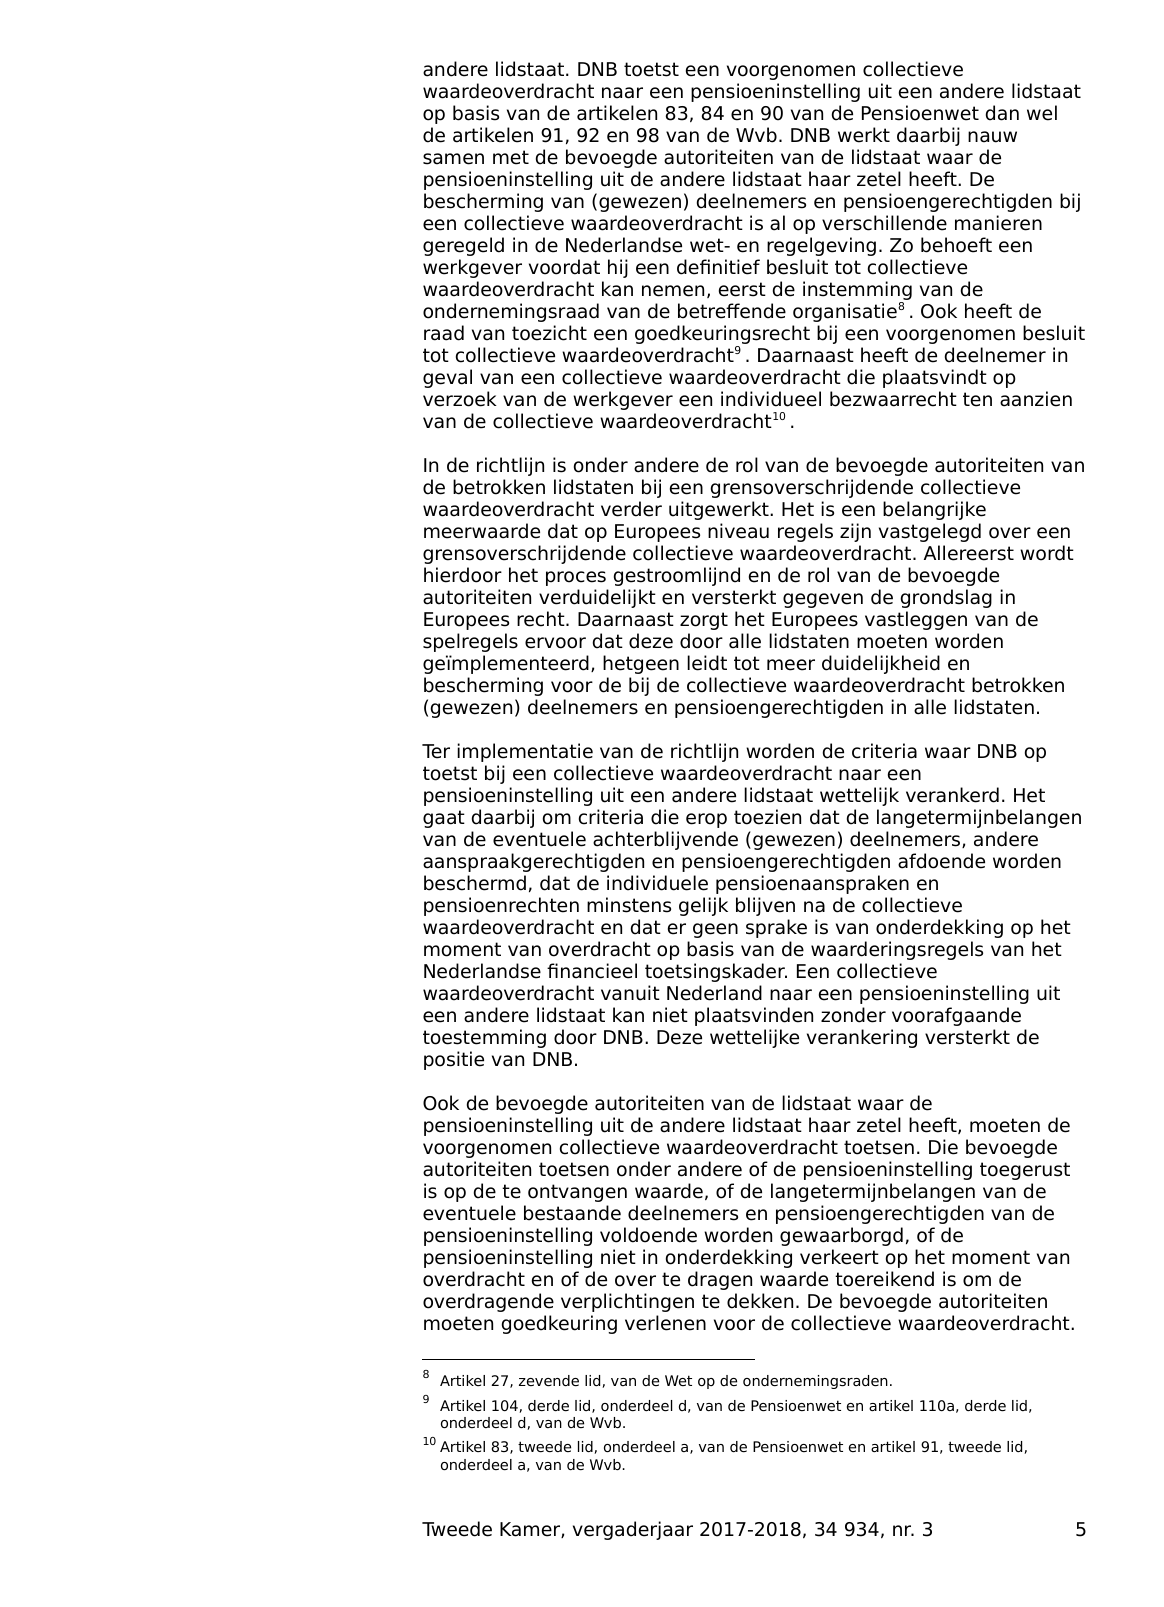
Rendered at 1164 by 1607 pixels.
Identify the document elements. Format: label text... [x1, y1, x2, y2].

text andere lidstaat. DNB toetst een voorgenomen collectieve waardeoverdracht naar een pensioeninstelling uit een andere lidstaat op basis van de artikelen 83, 84 en 90 van de Pensioenwet dan wel de artikelen 91, 92 en 98 van de Wvb. DNB werkt daarbij nauw samen met de bevoegde autoriteiten van de lidstaat waar de pensioeninstelling uit de andere lidstaat haar zetel heeft. De bescherming van (gewezen) deelnemers en pensioengerechtigden bij een collectieve waardeoverdracht is al op verschillende manieren geregeld in de Nederlandse wet- en regelgeving. Zo behoeft een werkgever voordat hij een definitief besluit tot collectieve waardeoverdracht kan nemen, eerst de instemming van de ondernemingsraad van de betreffende organisatie. Ook heeft de raad van toezicht een goedkeuringsrecht bij een voorgenomen besluit tot collectieve waardeoverdracht. Daarnaast heeft de deelnemer in geval van een collectieve waardeoverdracht die plaatsvindt op verzoek van de werkgever een individueel bezwaarrecht ten aanzien van de collectieve waardeoverdracht. [422, 59, 1087, 433]
text Ook de bevoegde autoriteiten van de lidstaat waar de pensioeninstelling uit de andere lidstaat haar zetel heeft, moeten de voorgenomen collectieve waardeoverdracht toetsen. Die bevoegde autoriteiten toetsen onder andere of de pensioeninstelling toegerust is op de te ontvangen waarde, of de langetermijnbelangen van de eventuele bestaande deelnemers en pensioengerechtigden van de pensioeninstelling voldoende worden gewaarborgd, of de pensioeninstelling niet in onderdekking verkeert op het moment van overdracht en of de over te dragen waarde toereikend is om de overdragende verplichtingen te dekken. De bevoegde autoriteiten moeten goedkeuring verlenen voor de collectieve waardeoverdracht. [422, 1093, 1087, 1334]
text Artikel 83, tweede lid, onderdeel a, van de Pensioenwet en artikel 91, tweede lid, onderdeel a, van de Wvb. [422, 1435, 1087, 1474]
text Ter implementatie van de richtlijn worden de criteria waar DNB op toetst bij een collectieve waardeoverdracht naar een pensioeninstelling uit een andere lidstaat wettelijk verankerd. Het gaat daarbij om criteria die erop toezien dat de langetermijnbelangen van de eventuele achterblijvende (gewezen) deelnemers, andere aanspraakgerechtigden en pensioengerechtigden afdoende worden beschermd, dat de individuele pensioenaanspraken en pensioenrechten minstens gelijk blijven na de collectieve waardeoverdracht en dat er geen sprake is van onderdekking op het moment van overdracht op basis van de waarderingsregels van het Nederlandse financieel toetsingskader. Een collectieve waardeoverdracht vanuit Nederland naar een pensioeninstelling uit een andere lidstaat kan niet plaatsvinden zonder voorafgaande toestemming door DNB. Deze wettelijke verankering versterkt de positie van DNB. [422, 741, 1087, 1071]
text Artikel 104, derde lid, onderdeel d, van de Pensioenwet en artikel 110a, derde lid, onderdeel d, van de Wvb. [422, 1393, 1087, 1432]
text Artikel 27, zevende lid, van de Wet op de ondernemingsraden. [422, 1368, 1087, 1391]
text In de richtlijn is onder andere de rol van de bevoegde autoriteiten van de betrokken lidstaten bij een grensoverschrijdende collectieve waardeoverdracht verder uitgewerkt. Het is een belangrijke meerwaarde dat op Europees niveau regels zijn vastgelegd over een grensoverschrijdende collectieve waardeoverdracht. Allereerst wordt hierdoor het proces gestroomlijnd en de rol van de bevoegde autoriteiten verduidelijkt en versterkt gegeven de grondslag in Europees recht. Daarnaast zorgt het Europees vastleggen van de spelregels ervoor dat deze door alle lidstaten moeten worden geïmplementeerd, hetgeen leidt tot meer duidelijkheid en bescherming voor de bij de collectieve waardeoverdracht betrokken (gewezen) deelnemers en pensioengerechtigden in alle lidstaten. [422, 455, 1087, 719]
